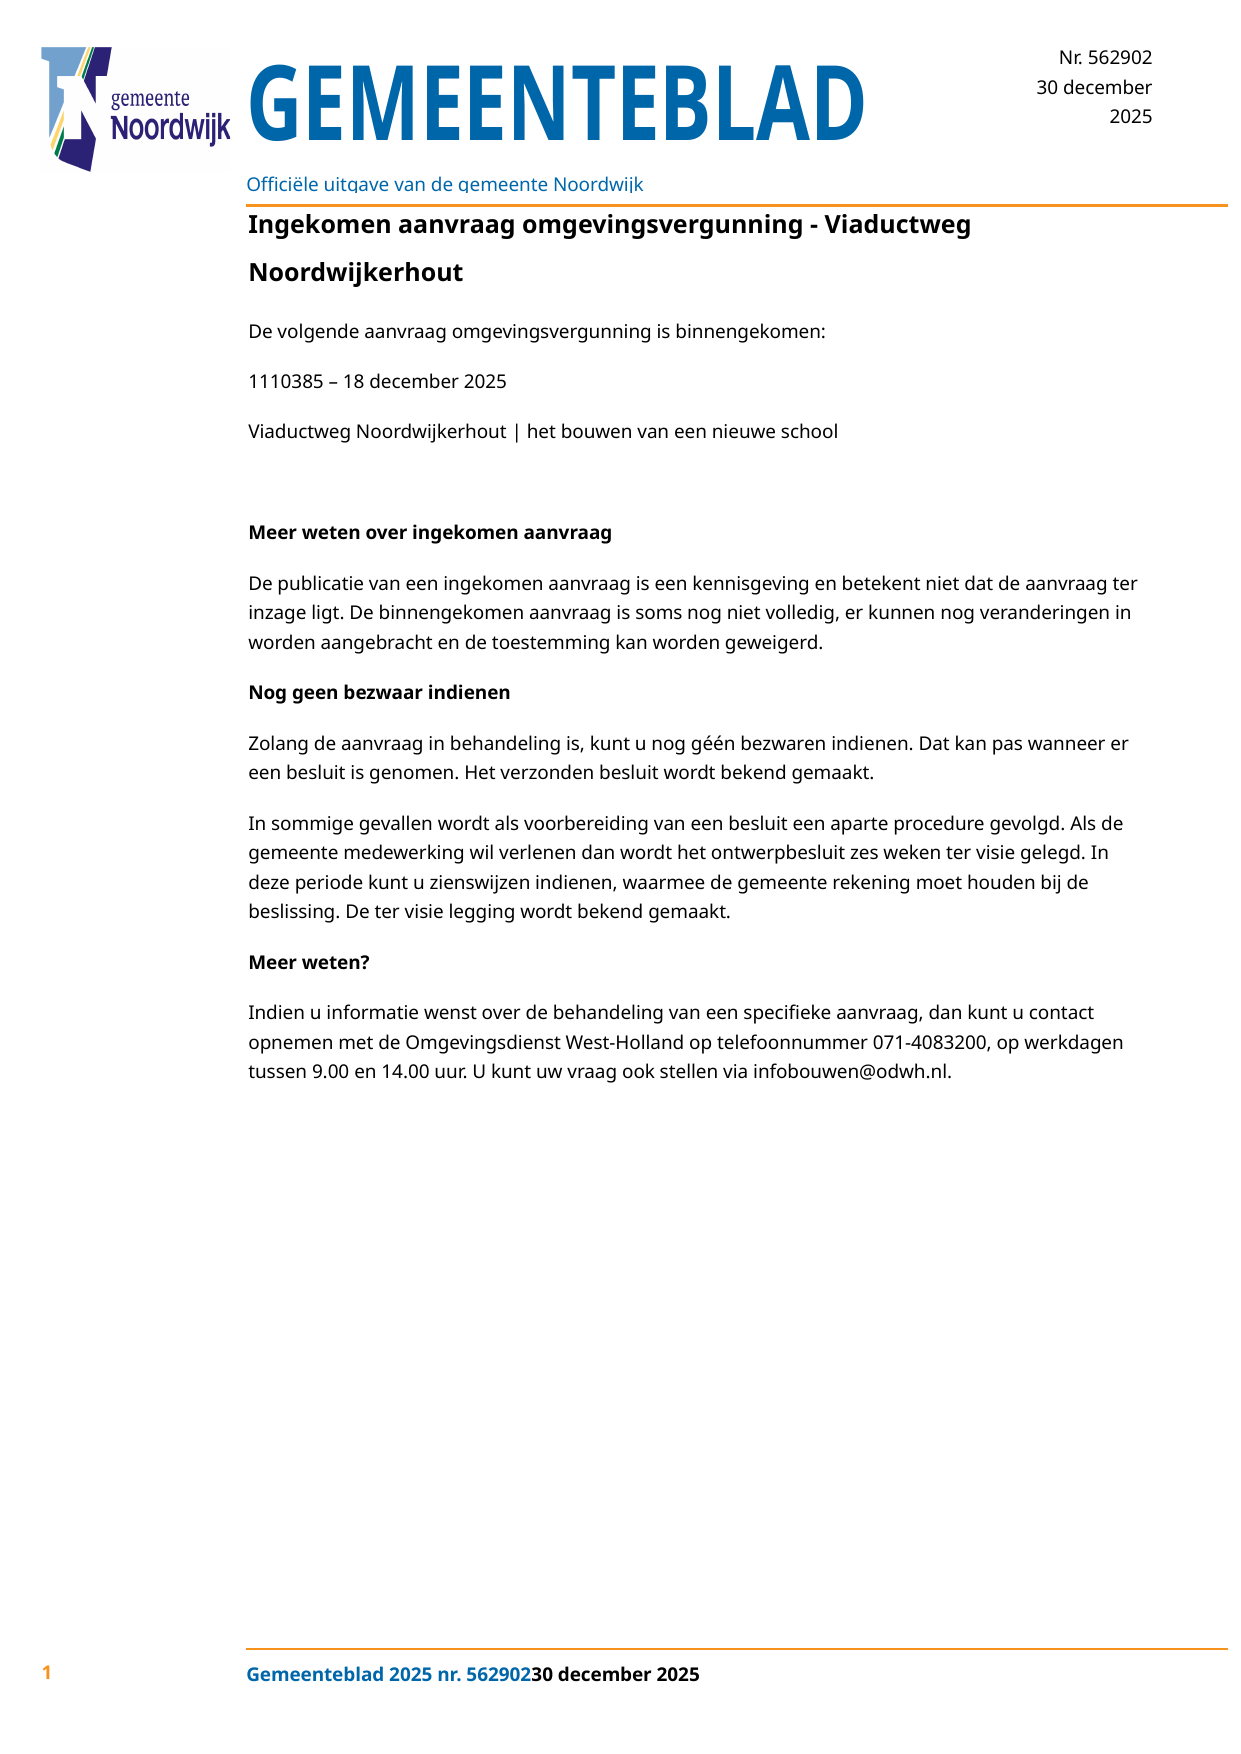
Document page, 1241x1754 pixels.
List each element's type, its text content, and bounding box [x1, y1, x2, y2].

text Nog geen bezwaar indienen [248, 679, 1152, 705]
text De volgende aanvraag omgevingsvergunning is binnengekomen: [248, 318, 1152, 344]
text Viaductweg Noordwijkerhout | het bouwen van een nieuwe school [248, 419, 1152, 444]
picture [41, 47, 231, 172]
text Indien u informatie wenst over de behandeling van een specifieke aanvraag, dan kunt u contact opnemen met de Omgevingsdienst West-Holland op telefoonnummer 071-4083200, op werkdagen tussen 9.00 en 14.00 uur. U kunt uw vraag ook stellen via infobouwen@odwh.nl. [248, 999, 1152, 1084]
text 1110385 – 18 december 2025 [248, 368, 1152, 394]
text De publicatie van een ingekomen aanvraag is een kennisgeving en betekent niet dat de aanvraag ter inzage ligt. De binnengekomen aanvraag is soms nog niet volledig, er kunnen nog veranderingen in worden aangebracht en de toestemming kan worden geweigerd. [248, 570, 1152, 655]
text Meer weten over ingekomen aanvraag [248, 519, 1152, 545]
text Zolang de aanvraag in behandeling is, kunt u nog géén bezwaren indienen. Dat kan pas wanneer er een besluit is genomen. Het verzonden besluit wordt bekend gemaakt. [248, 730, 1152, 785]
text Meer weten? [248, 949, 1152, 975]
text Ingekomen aanvraag omgevingsvergunning - Viaductweg Noordwijkerhout [248, 207, 1152, 288]
text In sommige gevallen wordt als voorbereiding van een besluit een aparte procedure gevolgd. Als de gemeente medewerking wil verlenen dan wordt het ontwerpbesluit zes weken ter visie gelegd. In deze periode kunt u zienswijzen indienen, waarmee de gemeente rekening moet houden bij de beslissing. De ter visie legging wordt bekend gemaakt. [248, 810, 1152, 924]
